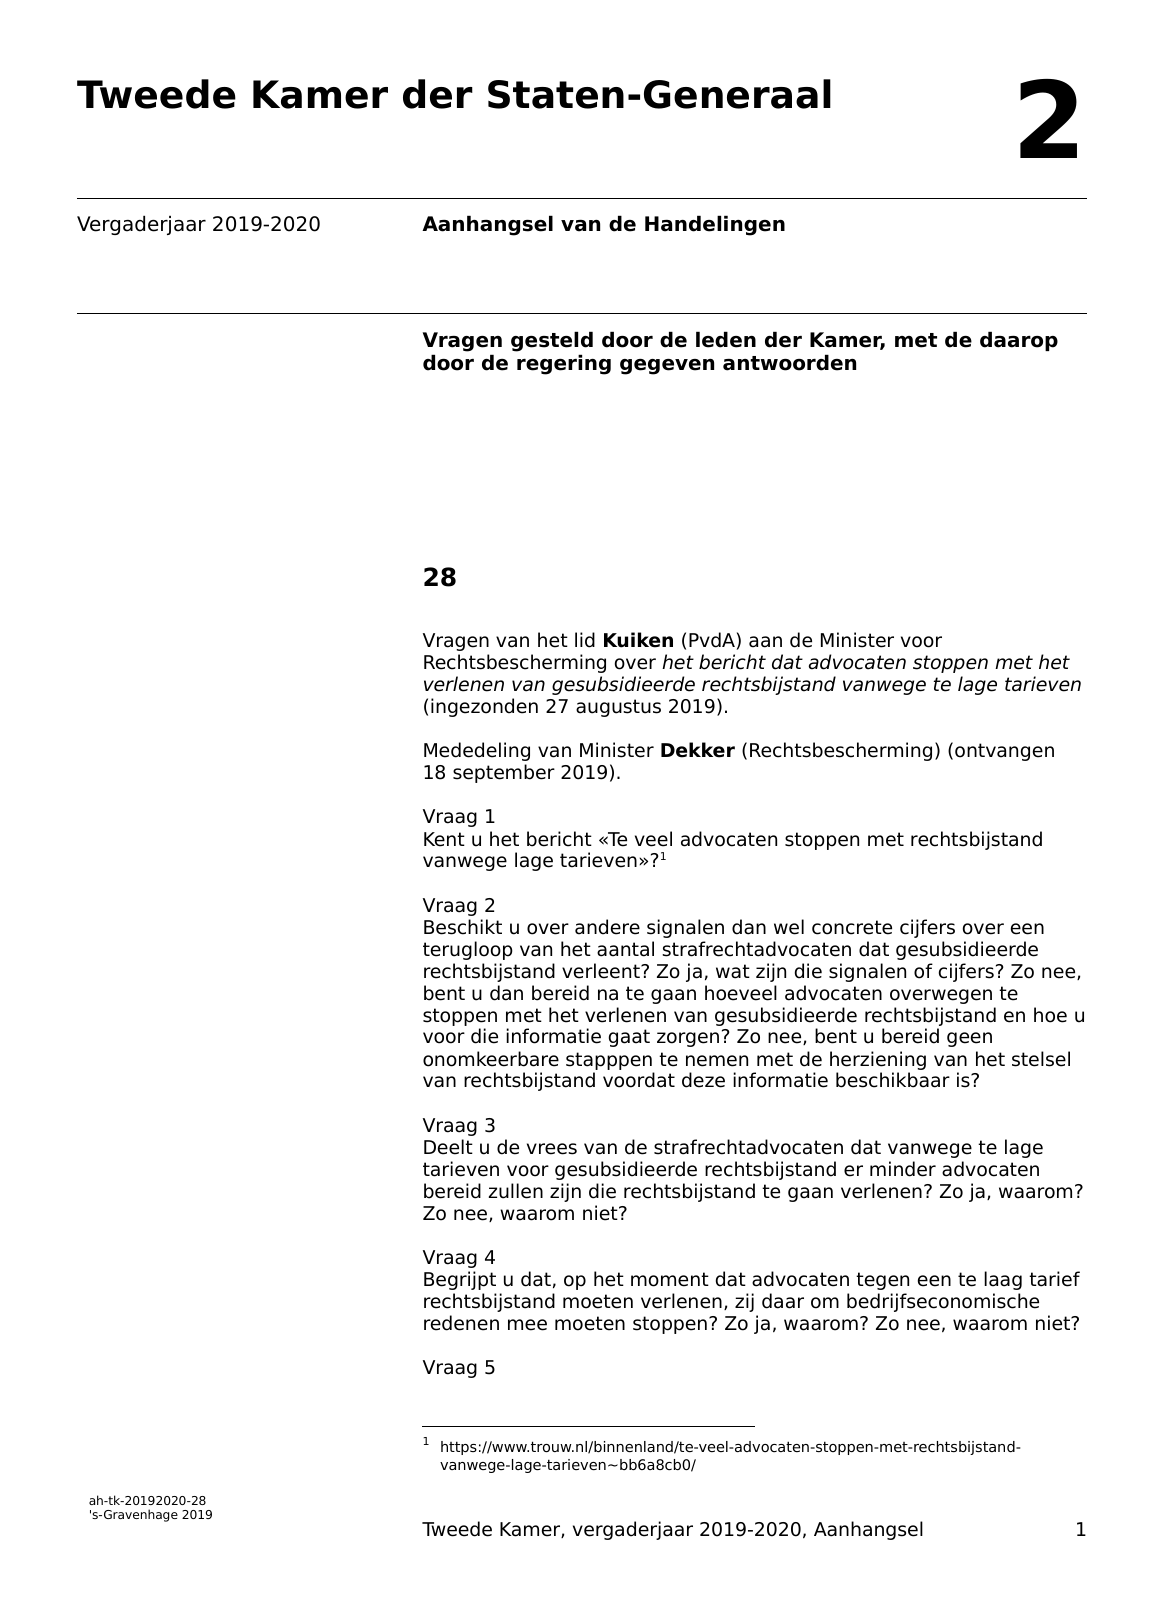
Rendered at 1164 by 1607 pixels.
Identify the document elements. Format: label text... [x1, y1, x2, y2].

table_cell Vragen gesteld door de leden der Kamer, met de daarop door de regering gegeven antwoorden [422, 314, 1087, 375]
text Beschikt u over andere signalen dan wel concrete cijfers over een terugloop van het aantal strafrechtadvocaten dat gesubsidieerde rechtsbijstand verleent? Zo ja, wat zijn die signalen of cijfers? Zo nee, bent u dan bereid na te gaan hoeveel advocaten overwegen te stoppen met het verlenen van gesubsidieerde rechtsbijstand en hoe u voor die informatie gaat zorgen? Zo nee, bent u bereid geen onomkeerbare stapppen te nemen met de herziening van het stelsel van rechtsbijstand voordat deze informatie beschikbaar is? [422, 917, 1087, 1092]
text https://www.trouw.nl/binnenland/te-veel-advocaten-stoppen-met-rechtsbijstand-vanwege-lage-tarieven~bb6a8cb0/ [422, 1435, 1087, 1474]
text Vraag 1 [422, 806, 1087, 828]
text Deelt u de vrees van de strafrechtadvocaten dat vanwege te lage tarieven voor gesubsidieerde rechtsbijstand er minder advocaten bereid zullen zijn die rechtsbijstand te gaan verlenen? Zo ja, waarom? Zo nee, waarom niet? [422, 1137, 1087, 1224]
table_cell [77, 314, 422, 375]
table_cell Vergaderjaar 2019-2020 [77, 199, 422, 313]
table_cell Aanhangsel van de Handelingen [422, 199, 1087, 313]
text 28 [422, 563, 1087, 592]
text Begrijpt u dat, op het moment dat advocaten tegen een te laag tarief rechtsbijstand moeten verlenen, zij daar om bedrijfseconomische redenen mee moeten stoppen? Zo ja, waarom? Zo nee, waarom niet? [422, 1269, 1087, 1334]
text 's-Gravenhage 2019 [88, 1508, 323, 1522]
text Vraag 4 [422, 1247, 1087, 1269]
text Vraag 5 [422, 1357, 1087, 1379]
text Vraag 2 [422, 894, 1087, 917]
text Mededeling van Minister Dekker (Rechtsbescherming) (ontvangen 18 september 2019). [422, 740, 1087, 784]
table_header Tweede Kamer der Staten-Generaal [77, 59, 886, 198]
text ah-tk-20192020-28 [88, 1494, 323, 1508]
text Vragen van het lid Kuiken (PvdA) aan de Minister voor Rechtsbescherming over het bericht dat advocaten stoppen met het verlenen van gesubsidieerde rechtsbijstand vanwege te lage tarieven (ingezonden 27 augustus 2019). [422, 630, 1087, 718]
table_header 2 [886, 59, 1087, 198]
text Vraag 3 [422, 1114, 1087, 1137]
text Kent u het bericht «Te veel advocaten stoppen met rechtsbijstand vanwege lage tarieven»? [422, 828, 1087, 872]
